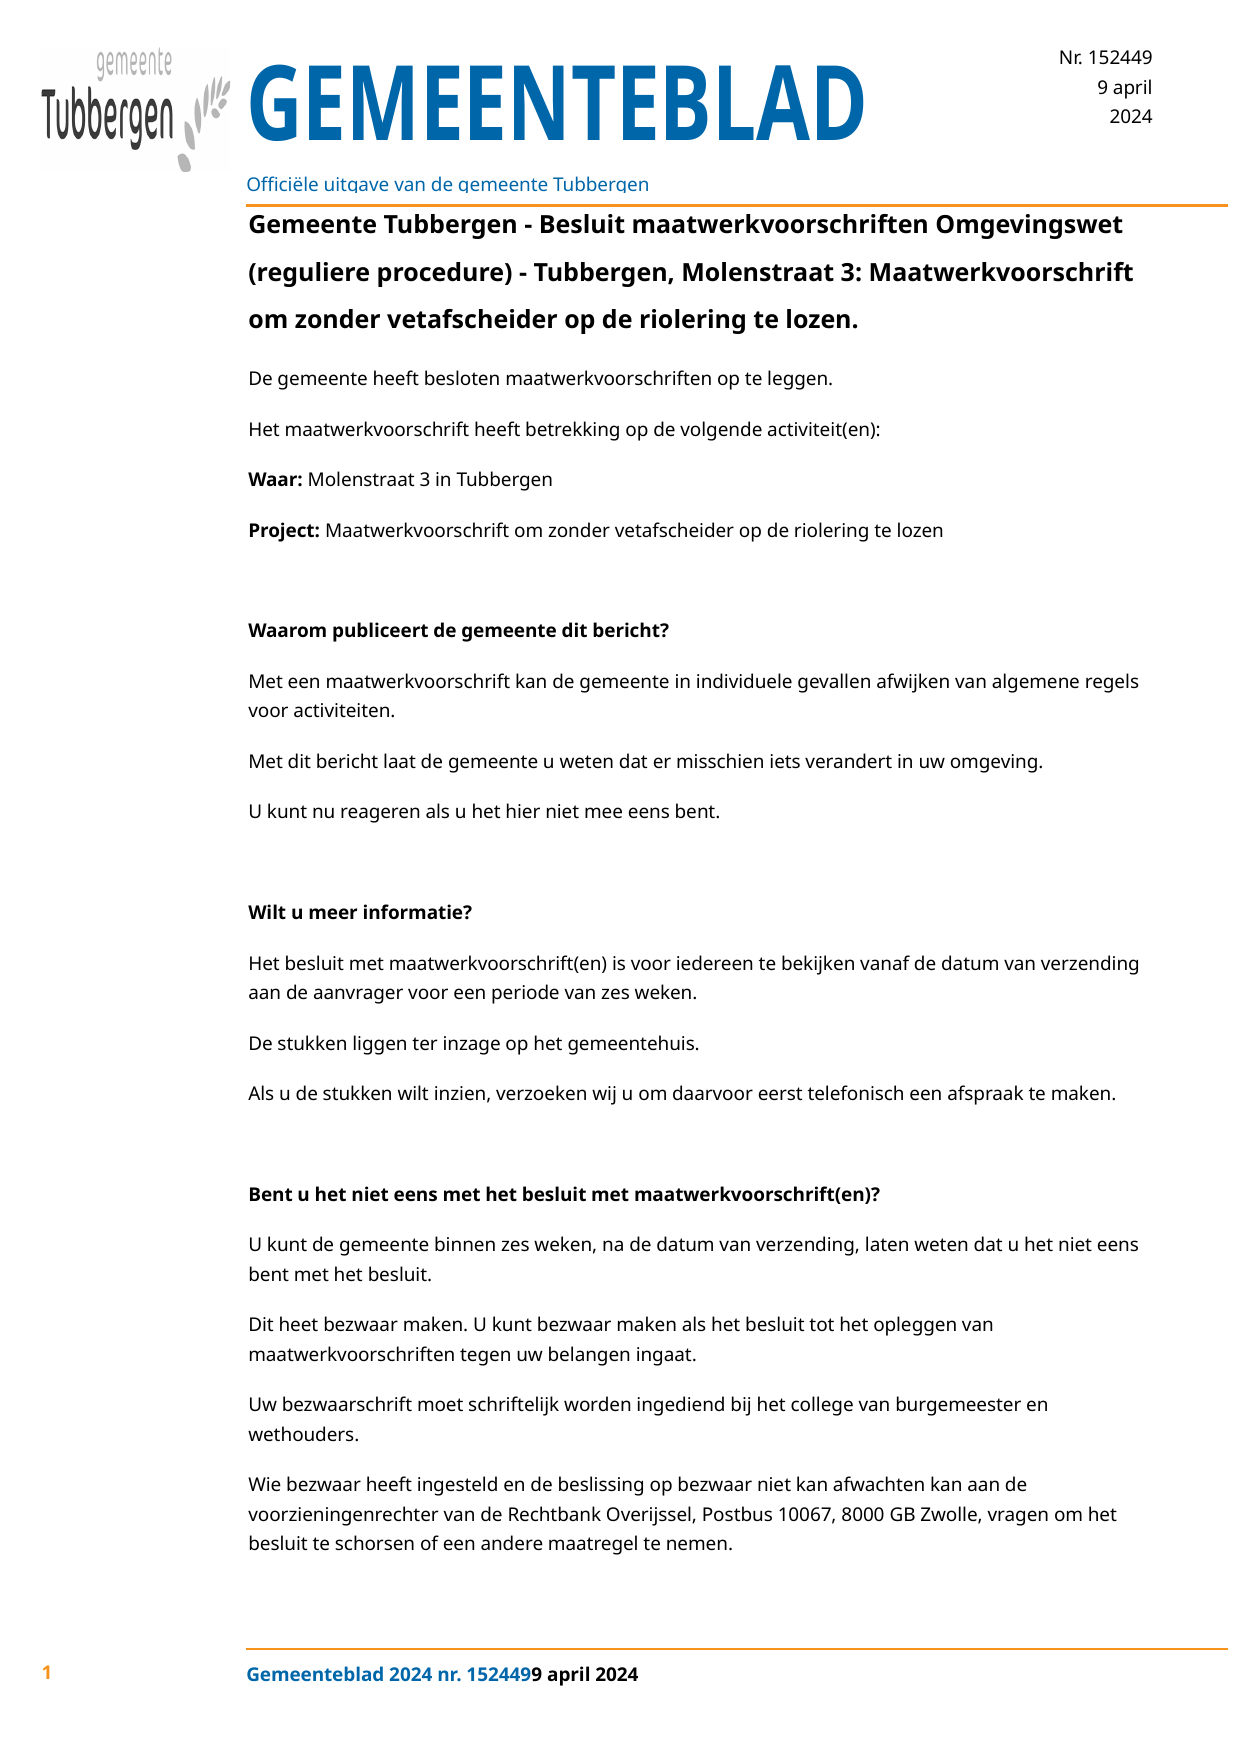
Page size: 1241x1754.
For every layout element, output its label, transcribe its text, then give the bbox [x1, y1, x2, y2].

picture [41, 47, 231, 172]
text Met een maatwerkvoorschrift kan de gemeente in individuele gevallen afwijken van algemene regels voor activiteiten. [248, 668, 1152, 723]
text Project: Maatwerkvoorschrift om zonder vetafscheider op de riolering te lozen [248, 517, 1152, 542]
text Het maatwerkvoorschrift heeft betrekking op de volgende activiteit(en): [248, 416, 1152, 442]
text Het besluit met maatwerkvoorschrift(en) is voor iedereen te bekijken vanaf de datum van verzending aan de aanvrager voor een periode van zes weken. [248, 950, 1152, 1005]
text Wie bezwaar heeft ingesteld en de beslissing op bezwaar niet kan afwachten kan aan de voorzieningenrechter van de Rechtbank Overijssel, Postbus 10067, 8000 GB Zwolle, vragen om het besluit te schorsen of een andere maatregel te nemen. [248, 1471, 1152, 1556]
text De stukken liggen ter inzage op het gemeentehuis. [248, 1030, 1152, 1055]
text Met dit bericht laat de gemeente u weten dat er misschien iets verandert in uw omgeving. [248, 748, 1152, 774]
text Uw bezwaarschrift moet schriftelijk worden ingediend bij het college van burgemeester en wethouders. [248, 1391, 1152, 1447]
text Waarom publiceert de gemeente dit bericht? [248, 618, 1152, 643]
text Bent u het niet eens met het besluit met maatwerkvoorschrift(en)? [248, 1181, 1152, 1207]
text Als u de stukken wilt inzien, verzoeken wij u om daarvoor eerst telefonisch een afspraak te maken. [248, 1080, 1152, 1106]
text U kunt nu reageren als u het hier niet mee eens bent. [248, 798, 1152, 824]
text Wilt u meer informatie? [248, 899, 1152, 925]
text U kunt de gemeente binnen zes weken, na de datum van verzending, laten weten dat u het niet eens bent met het besluit. [248, 1231, 1152, 1287]
text Gemeente Tubbergen - Besluit maatwerkvoorschriften Omgevingswet (reguliere procedure) - Tubbergen, Molenstraat 3: Maatwerkvoorschrift om zonder vetafscheider op de riolering te lozen. [248, 207, 1152, 336]
text Waar: Molenstraat 3 in Tubbergen [248, 466, 1152, 492]
text De gemeente heeft besloten maatwerkvoorschriften op te leggen. [248, 366, 1152, 391]
text Dit heet bezwaar maken. U kunt bezwaar maken als het besluit tot het opleggen van maatwerkvoorschriften tegen uw belangen ingaat. [248, 1311, 1152, 1367]
